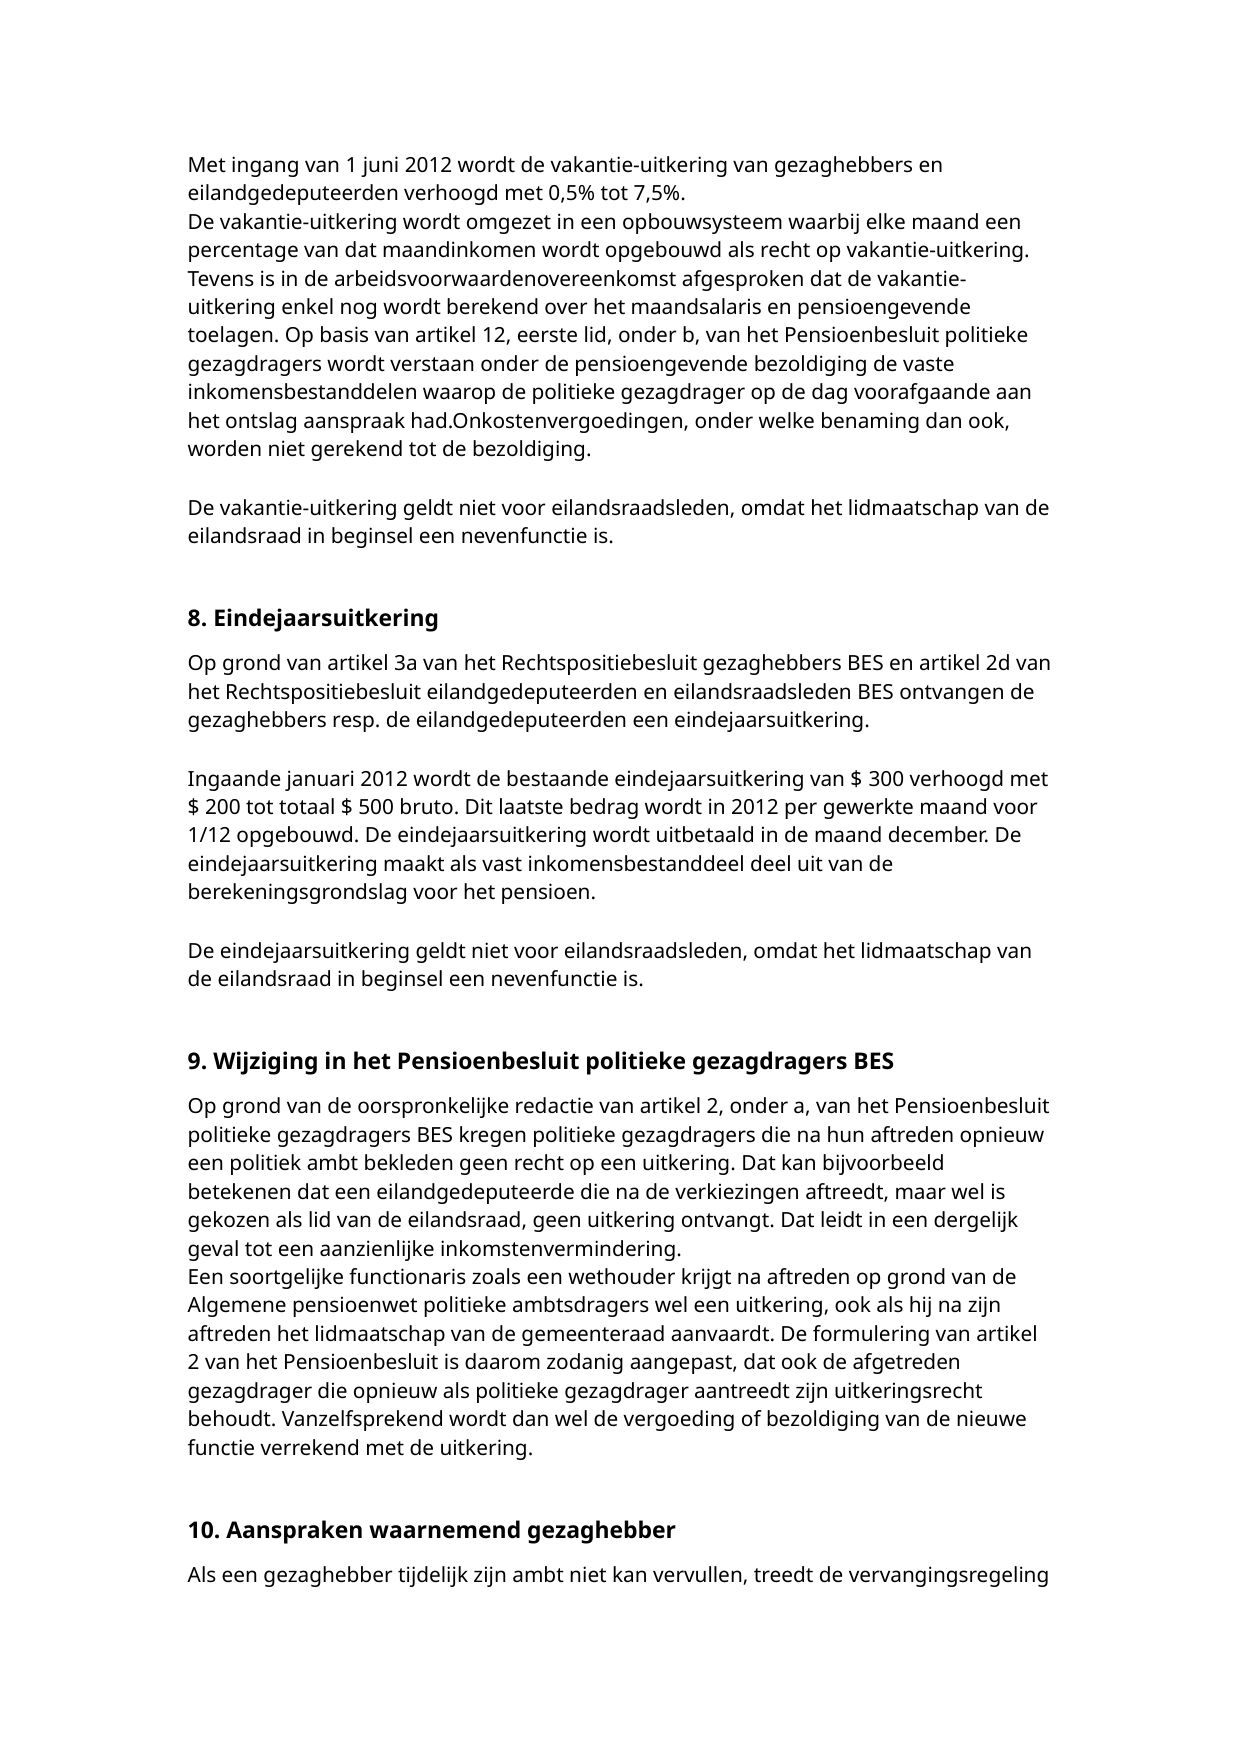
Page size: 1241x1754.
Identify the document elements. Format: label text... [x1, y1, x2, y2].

text Ingaande januari 2012 wordt de bestaande eindejaarsuitkering van $ 300 verhoogd met $ 200 tot totaal $ 500 bruto. Dit laatste bedrag wordt in 2012 per gewerkte maand voor 1/12 opgebouwd. De eindejaarsuitkering wordt uitbetaald in de maand december. De eindejaarsuitkering maakt als vast inkomensbestanddeel deel uit van de berekeningsgrondslag voor het pensioen. [187, 764, 1053, 906]
text Op grond van de oorspronkelijke redactie van artikel 2, onder a, van het Pensioenbesluit politieke gezagdragers BES kregen politieke gezagdragers die na hun aftreden opnieuw een politiek ambt bekleden geen recht op een uitkering. Dat kan bijvoorbeeld betekenen dat een eilandgedeputeerde die na de verkiezingen aftreedt, maar wel is gekozen als lid van de eilandsraad, geen uitkering ontvangt. Dat leidt in een dergelijk geval tot een aanzienlijke inkomstenvermindering. [187, 1092, 1053, 1262]
text Op grond van artikel 3a van het Rechtspositiebesluit gezaghebbers BES en artikel 2d van het Rechtspositiebesluit eilandgedeputeerden en eilandsraadsleden BES ontvangen de gezaghebbers resp. de eilandgedeputeerden een eindejaarsuitkering. [187, 648, 1053, 734]
subtitle 8. Eindejaarsuitkering [187, 602, 1053, 633]
text Met ingang van 1 juni 2012 wordt de vakantie-uitkering van gezaghebbers en eilandgedeputeerden verhoogd met 0,5% tot 7,5%. [187, 150, 1053, 207]
subtitle 10. Aanspraken waarnemend gezaghebber [187, 1514, 1053, 1545]
text Een soortgelijke functionaris zoals een wethouder krijgt na aftreden op grond van de Algemene pensioenwet politieke ambtsdragers wel een uitkering, ook als hij na zijn aftreden het lidmaatschap van de gemeenteraad aanvaardt. De formulering van artikel 2 van het Pensioenbesluit is daarom zodanig aangepast, dat ook de afgetreden gezagdrager die opnieuw als politieke gezagdrager aantreedt zijn uitkeringsrecht behoudt. Vanzelfsprekend wordt dan wel de vergoeding of bezoldiging van de nieuwe functie verrekend met de uitkering. [187, 1262, 1053, 1461]
text De vakantie-uitkering geldt niet voor eilandsraadsleden, omdat het lidmaatschap van de eilandsraad in beginsel een nevenfunctie is. [187, 493, 1053, 550]
subtitle 9. Wijziging in het Pensioenbesluit politieke gezagdragers BES [187, 1045, 1053, 1077]
text De vakantie-uitkering wordt omgezet in een opbouwsysteem waarbij elke maand een percentage van dat maandinkomen wordt opgebouwd als recht op vakantie-uitkering. Tevens is in de arbeidsvoorwaardenovereenkomst afgesproken dat de vakantie-uitkering enkel nog wordt berekend over het maandsalaris en pensioengevende toelagen. Op basis van artikel 12, eerste lid, onder b, van het Pensioenbesluit politieke gezagdragers wordt verstaan onder de pensioengevende bezoldiging de vaste inkomensbestanddelen waarop de politieke gezagdrager op de dag voorafgaande aan het ontslag aanspraak had.Onkostenvergoedingen, onder welke benaming dan ook, worden niet gerekend tot de bezoldiging. [187, 207, 1053, 463]
text Als een gezaghebber tijdelijk zijn ambt niet kan vervullen, treedt de vervangingsregeling [187, 1560, 1053, 1588]
text De eindejaarsuitkering geldt niet voor eilandsraadsleden, omdat het lidmaatschap van de eilandsraad in beginsel een nevenfunctie is. [187, 936, 1053, 993]
